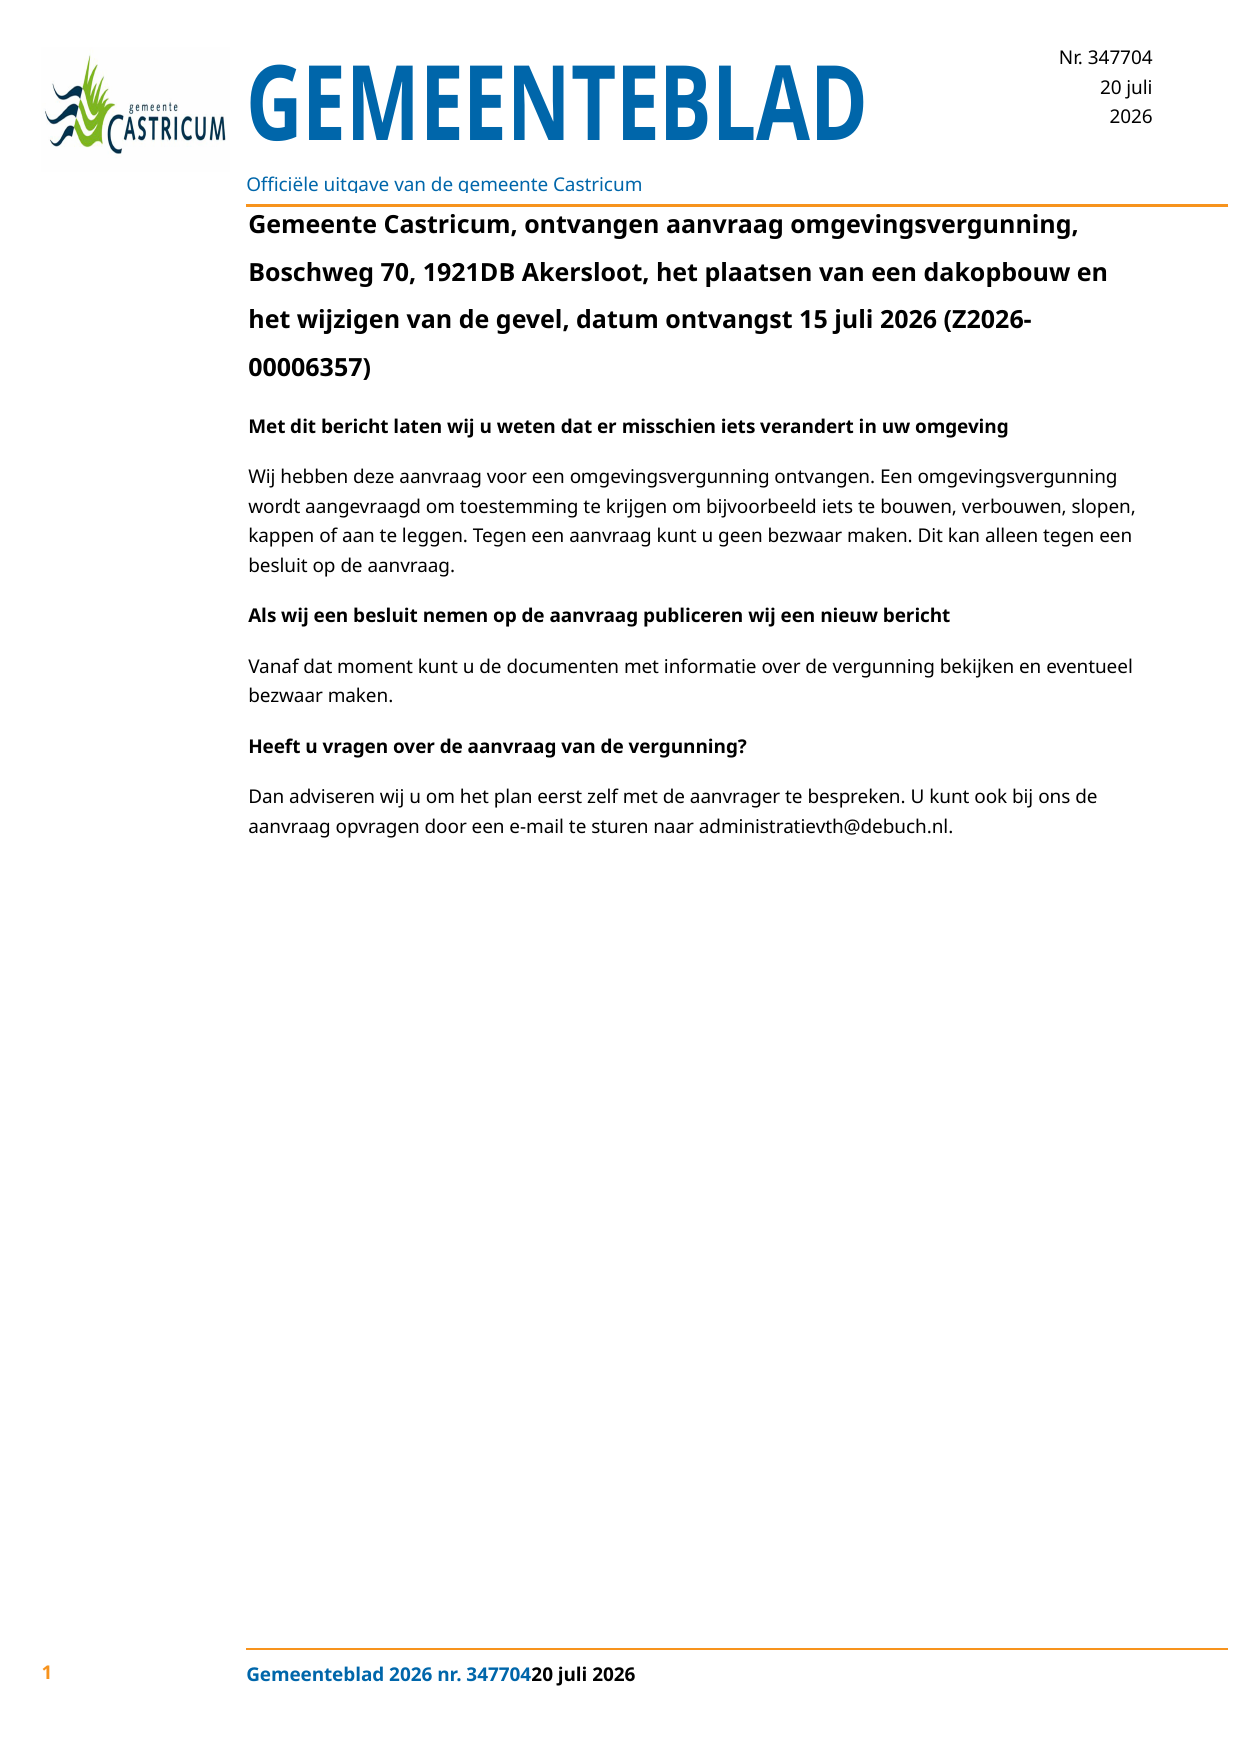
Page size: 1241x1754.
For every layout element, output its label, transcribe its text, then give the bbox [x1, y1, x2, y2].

text Dan adviseren wij u om het plan eerst zelf met de aanvrager te bespreken. U kunt ook bij ons de aanvraag opvragen door een e-mail te sturen naar administratievth@debuch.nl. [248, 783, 1152, 839]
text Wij hebben deze aanvraag voor een omgevingsvergunning ontvangen. Een omgevingsvergunning wordt aangevraagd om toestemming te krijgen om bijvoorbeeld iets te bouwen, verbouwen, slopen, kappen of aan te leggen. Tegen een aanvraag kunt u geen bezwaar maken. Dit kan alleen tegen een besluit op de aanvraag. [248, 463, 1152, 578]
text Gemeente Castricum, ontvangen aanvraag omgevingsvergunning, Boschweg 70, 1921DB Akersloot, het plaatsen van een dakopbouw en het wijzigen van de gevel, datum ontvangst 15 juli 2026 (Z2026-00006357) [248, 207, 1152, 384]
text Heeft u vragen over de aanvraag van de vergunning? [248, 733, 1152, 759]
text Met dit bericht laten wij u weten dat er misschien iets verandert in uw omgeving [248, 413, 1152, 439]
text Als wij een besluit nemen op de aanvraag publiceren wij een nieuw bericht [248, 603, 1152, 628]
text Vanaf dat moment kunt u de documenten met informatie over de vergunning bekijken en eventueel bezwaar maken. [248, 653, 1152, 708]
picture [41, 47, 231, 172]
